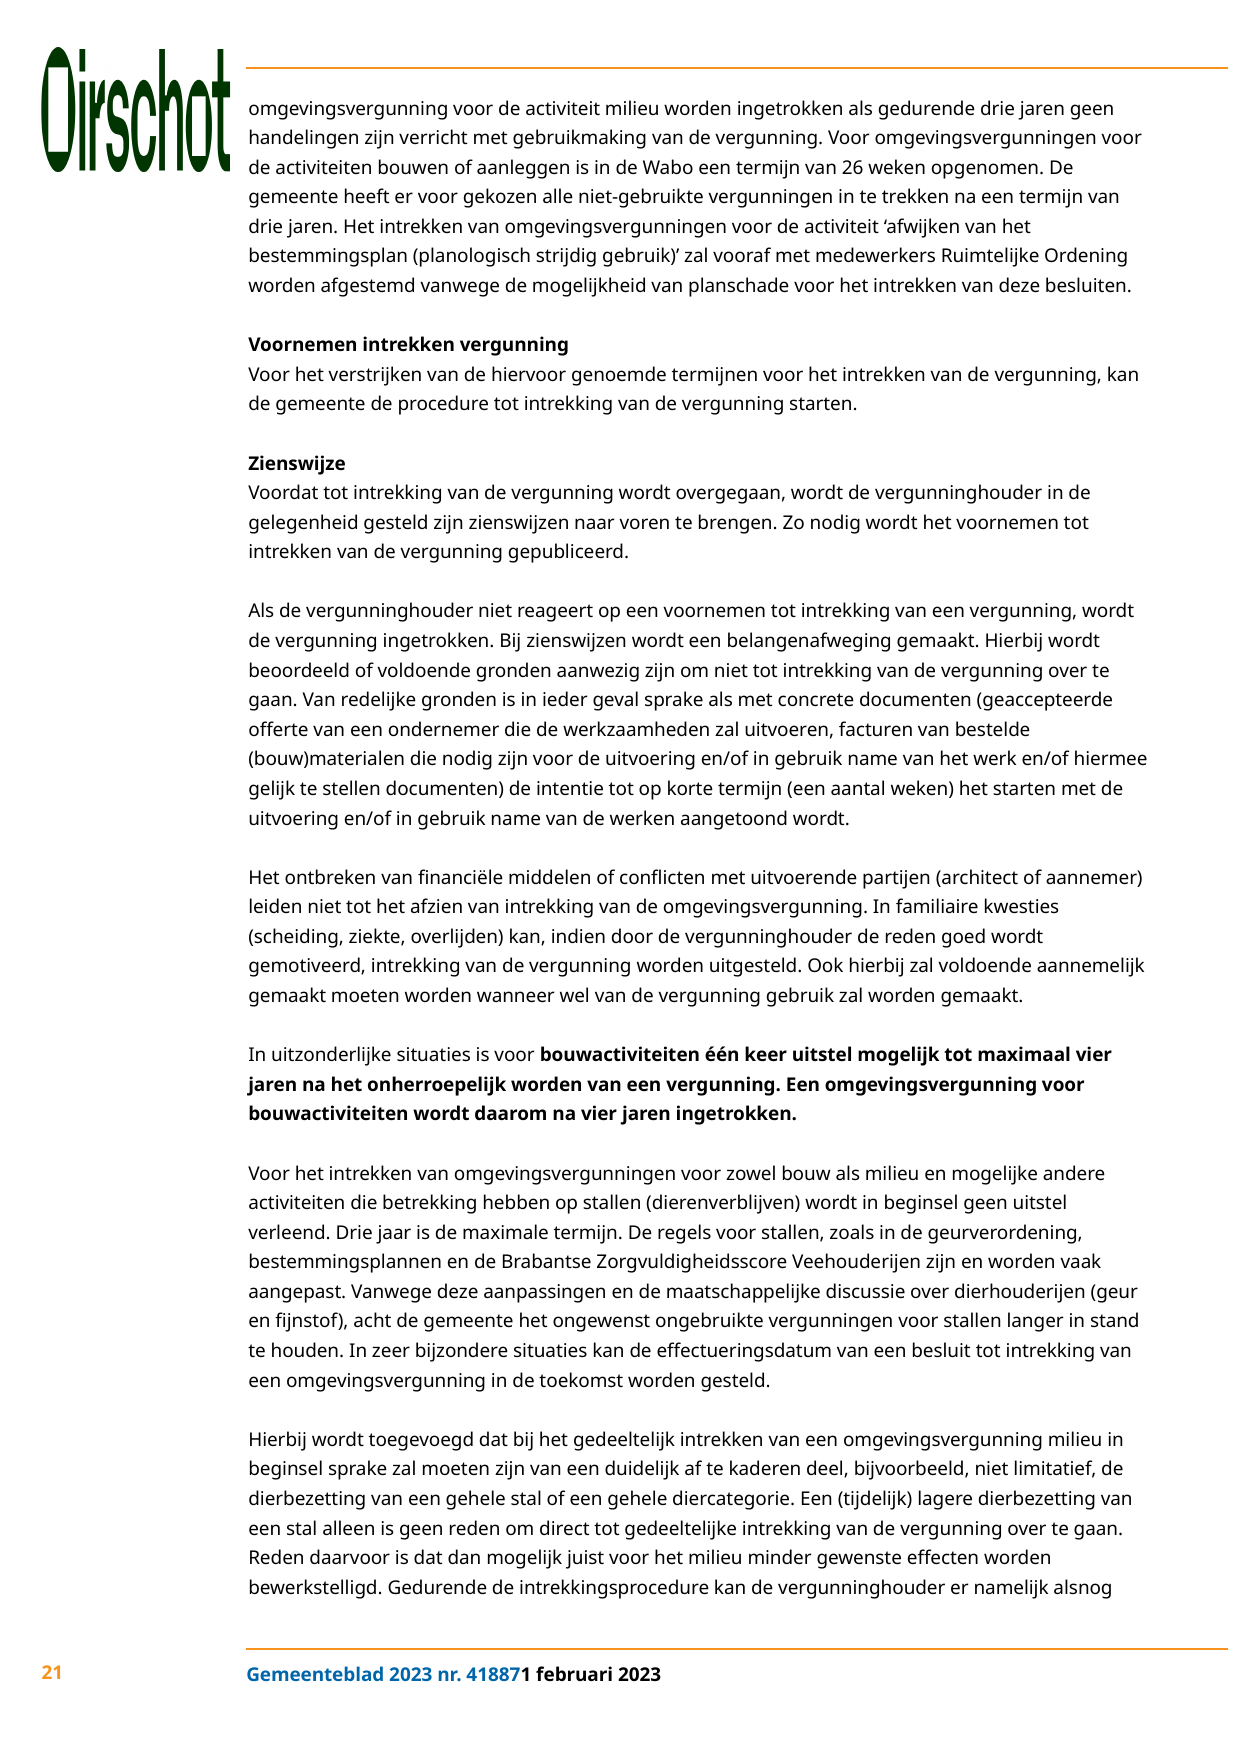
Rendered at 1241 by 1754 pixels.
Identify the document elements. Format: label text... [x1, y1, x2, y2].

picture [41, 47, 231, 172]
text Voornemen intrekken vergunning [248, 331, 1152, 357]
text Hierbij wordt toegevoegd dat bij het gedeeltelijk intrekken van een omgevingsvergunning milieu in beginsel sprake zal moeten zijn van een duidelijk af te kaderen deel, bijvoorbeeld, niet limitatief, de dierbezetting van een gehele stal of een gehele diercategorie. Een (tijdelijk) lagere dierbezetting van een stal alleen is geen reden om direct tot gedeeltelijke intrekking van de vergunning over te gaan. Reden daarvoor is dat dan mogelijk juist voor het milieu minder gewenste effecten worden bewerkstelligd. Gedurende de intrekkingsprocedure kan de vergunninghouder er namelijk alsnog [248, 1426, 1152, 1600]
text Voor het verstrijken van de hiervoor genoemde termijnen voor het intrekken van de vergunning, kan de gemeente de procedure tot intrekking van de vergunning starten. [248, 361, 1152, 416]
text Als de vergunninghouder niet reageert op een voornemen tot intrekking van een vergunning, wordt de vergunning ingetrokken. Bij zienswijzen wordt een belangenafweging gemaakt. Hierbij wordt beoordeeld of voldoende gronden aanwezig zijn om niet tot intrekking van de vergunning over te gaan. Van redelijke gronden is in ieder geval sprake als met concrete documenten (geaccepteerde offerte van een ondernemer die de werkzaamheden zal uitvoeren, facturen van bestelde (bouw)materialen die nodig zijn voor de uitvoering en/of in gebruik name van het werk en/of hiermee gelijk te stellen documenten) de intentie tot op korte termijn (een aantal weken) het starten met de uitvoering en/of in gebruik name van de werken aangetoond wordt. [248, 598, 1152, 831]
text Voor het intrekken van omgevingsvergunningen voor zowel bouw als milieu en mogelijke andere activiteiten die betrekking hebben op stallen (dierenverblijven) wordt in beginsel geen uitstel verleend. Drie jaar is de maximale termijn. De regels voor stallen, zoals in de geurverordening, bestemmingsplannen en de Brabantse Zorgvuldigheidsscore Veehouderijen zijn en worden vaak aangepast. Vanwege deze aanpassingen en de maatschappelijke discussie over dierhouderijen (geur en fijnstof), acht de gemeente het ongewenst ongebruikte vergunningen voor stallen langer in stand te houden. In zeer bijzondere situaties kan de effectueringsdatum van een besluit tot intrekking van een omgevingsvergunning in de toekomst worden gesteld. [248, 1160, 1152, 1393]
text Het ontbreken van financiële middelen of conflicten met uitvoerende partijen (architect of aannemer) leiden niet tot het afzien van intrekking van de omgevingsvergunning. In familiaire kwesties (scheiding, ziekte, overlijden) kan, indien door de vergunninghouder de reden goed wordt gemotiveerd, intrekking van de vergunning worden uitgesteld. Ook hierbij zal voldoende aannemelijk gemaakt moeten worden wanneer wel van de vergunning gebruik zal worden gemaakt. [248, 864, 1152, 1008]
text In uitzonderlijke situaties is voor bouwactiviteiten één keer uitstel mogelijk tot maximaal vier jaren na het onherroepelijk worden van een vergunning. Een omgevingsvergunning voor bouwactiviteiten wordt daarom na vier jaren ingetrokken. [248, 1041, 1152, 1126]
text Zienswijze [248, 450, 1152, 476]
text Voordat tot intrekking van de vergunning wordt overgegaan, wordt de vergunninghouder in de gelegenheid gesteld zijn zienswijzen naar voren te brengen. Zo nodig wordt het voornemen tot intrekken van de vergunning gepubliceerd. [248, 479, 1152, 564]
text omgevingsvergunning voor de activiteit milieu worden ingetrokken als gedurende drie jaren geen handelingen zijn verricht met gebruikmaking van de vergunning. Voor omgevingsvergunningen voor de activiteiten bouwen of aanleggen is in de Wabo een termijn van 26 weken opgenomen. De gemeente heeft er voor gekozen alle niet-gebruikte vergunningen in te trekken na een termijn van drie jaren. Het intrekken van omgevingsvergunningen voor de activiteit ‘afwijken van het bestemmingsplan (planologisch strijdig gebruik)’ zal vooraf met medewerkers Ruimtelijke Ordening worden afgestemd vanwege de mogelijkheid van planschade voor het intrekken van deze besluiten. [248, 95, 1152, 298]
